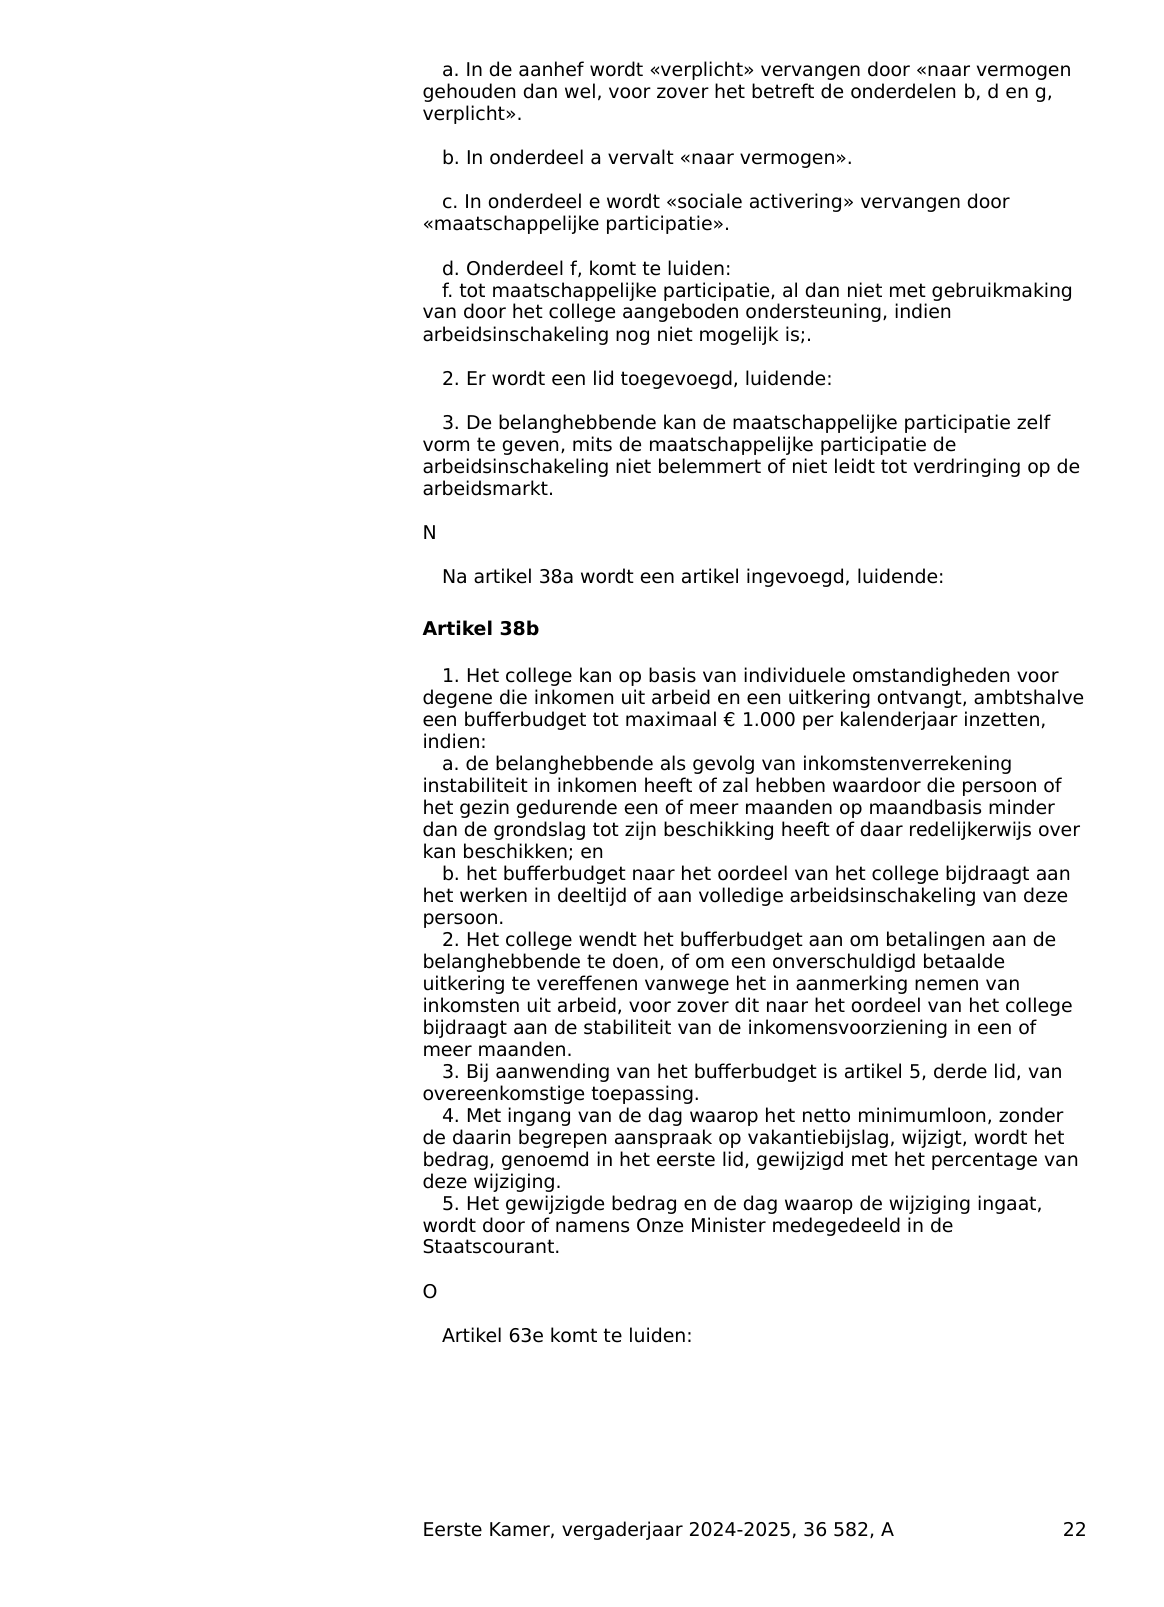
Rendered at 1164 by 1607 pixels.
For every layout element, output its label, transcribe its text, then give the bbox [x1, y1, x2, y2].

text Na artikel 38a wordt een artikel ingevoegd, luidende: [422, 566, 1087, 588]
text O [422, 1281, 1087, 1303]
text b. In onderdeel a vervalt «naar vermogen». [422, 147, 1087, 169]
text 5. Het gewijzigde bedrag en de dag waarop de wijziging ingaat, wordt door of namens Onze Minister medegedeeld in de Staatscourant. [422, 1192, 1087, 1258]
text 4. Met ingang van de dag waarop het netto minimumloon, zonder de daarin begrepen aanspraak op vakantiebijslag, wijzigt, wordt het bedrag, genoemd in het eerste lid, gewijzigd met het percentage van deze wijziging. [422, 1104, 1087, 1192]
text 2. Het college wendt het bufferbudget aan om betalingen aan de belanghebbende te doen, of om een onverschuldigd betaalde uitkering te vereffenen vanwege het in aanmerking nemen van inkomsten uit arbeid, voor zover dit naar het oordeel van het college bijdraagt aan de stabiliteit van de inkomensvoorziening in een of meer maanden. [422, 929, 1087, 1061]
text N [422, 522, 1087, 544]
text a. de belanghebbende als gevolg van inkomstenverrekening instabiliteit in inkomen heeft of zal hebben waardoor die persoon of het gezin gedurende een of meer maanden op maandbasis minder dan de grondslag tot zijn beschikking heeft of daar redelijkerwijs over kan beschikken; en [422, 753, 1087, 863]
text 1. Het college kan op basis van individuele omstandigheden voor degene die inkomen uit arbeid en een uitkering ontvangt, ambtshalve een bufferbudget tot maximaal € 1.000 per kalenderjaar inzetten, indien: [422, 665, 1087, 753]
text Artikel 63e komt te luiden: [422, 1325, 1087, 1347]
text 3. De belanghebbende kan de maatschappelijke participatie zelf vorm te geven, mits de maatschappelijke participatie de arbeidsinschakeling niet belemmert of niet leidt tot verdringing op de arbeidsmarkt. [422, 412, 1087, 500]
text d. Onderdeel f, komt te luiden: [422, 257, 1087, 279]
text b. het bufferbudget naar het oordeel van het college bijdraagt aan het werken in deeltijd of aan volledige arbeidsinschakeling van deze persoon. [422, 863, 1087, 929]
text a. In de aanhef wordt «verplicht» vervangen door «naar vermogen gehouden dan wel, voor zover het betreft de onderdelen b, d en g, verplicht». [422, 59, 1087, 125]
subtitle Artikel 38b [422, 618, 1087, 640]
text f. tot maatschappelijke participatie, al dan niet met gebruikmaking van door het college aangeboden ondersteuning, indien arbeidsinschakeling nog niet mogelijk is;. [422, 279, 1087, 345]
text c. In onderdeel e wordt «sociale activering» vervangen door «maatschappelijke participatie». [422, 191, 1087, 235]
text 2. Er wordt een lid toegevoegd, luidende: [422, 368, 1087, 389]
text 3. Bij aanwending van het bufferbudget is artikel 5, derde lid, van overeenkomstige toepassing. [422, 1061, 1087, 1104]
